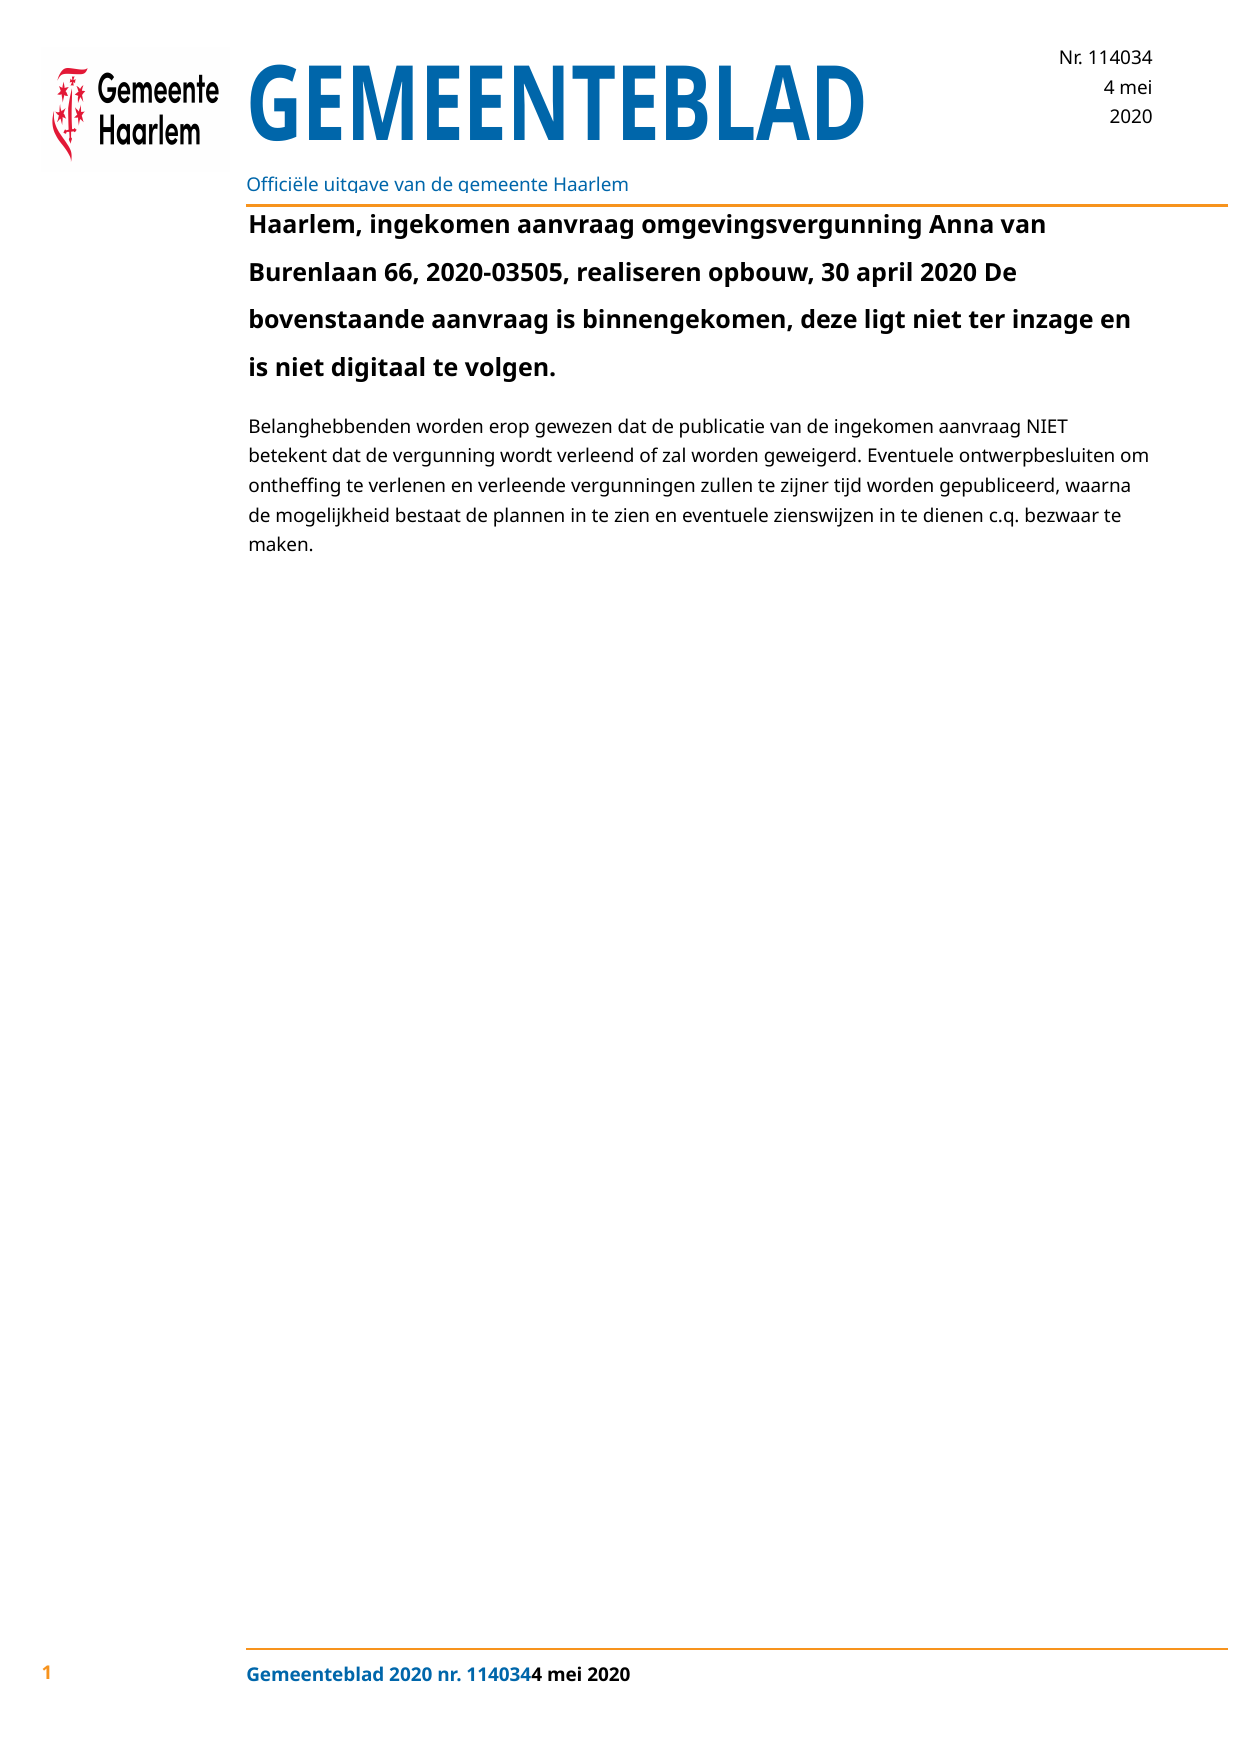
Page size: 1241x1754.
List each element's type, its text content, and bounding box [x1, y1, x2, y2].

text Haarlem, ingekomen aanvraag omgevingsvergunning Anna van Burenlaan 66, 2020-03505, realiseren opbouw, 30 april 2020 De bovenstaande aanvraag is binnengekomen, deze ligt niet ter inzage en is niet digitaal te volgen. [248, 207, 1152, 384]
picture [41, 47, 231, 172]
text Belanghebbenden worden erop gewezen dat de publicatie van de ingekomen aanvraag NIET betekent dat de vergunning wordt verleend of zal worden geweigerd. Eventuele ontwerpbesluiten om ontheffing te verlenen en verleende vergunningen zullen te zijner tijd worden gepubliceerd, waarna de mogelijkheid bestaat de plannen in te zien en eventuele zienswijzen in te dienen c.q. bezwaar te maken. [248, 413, 1152, 557]
